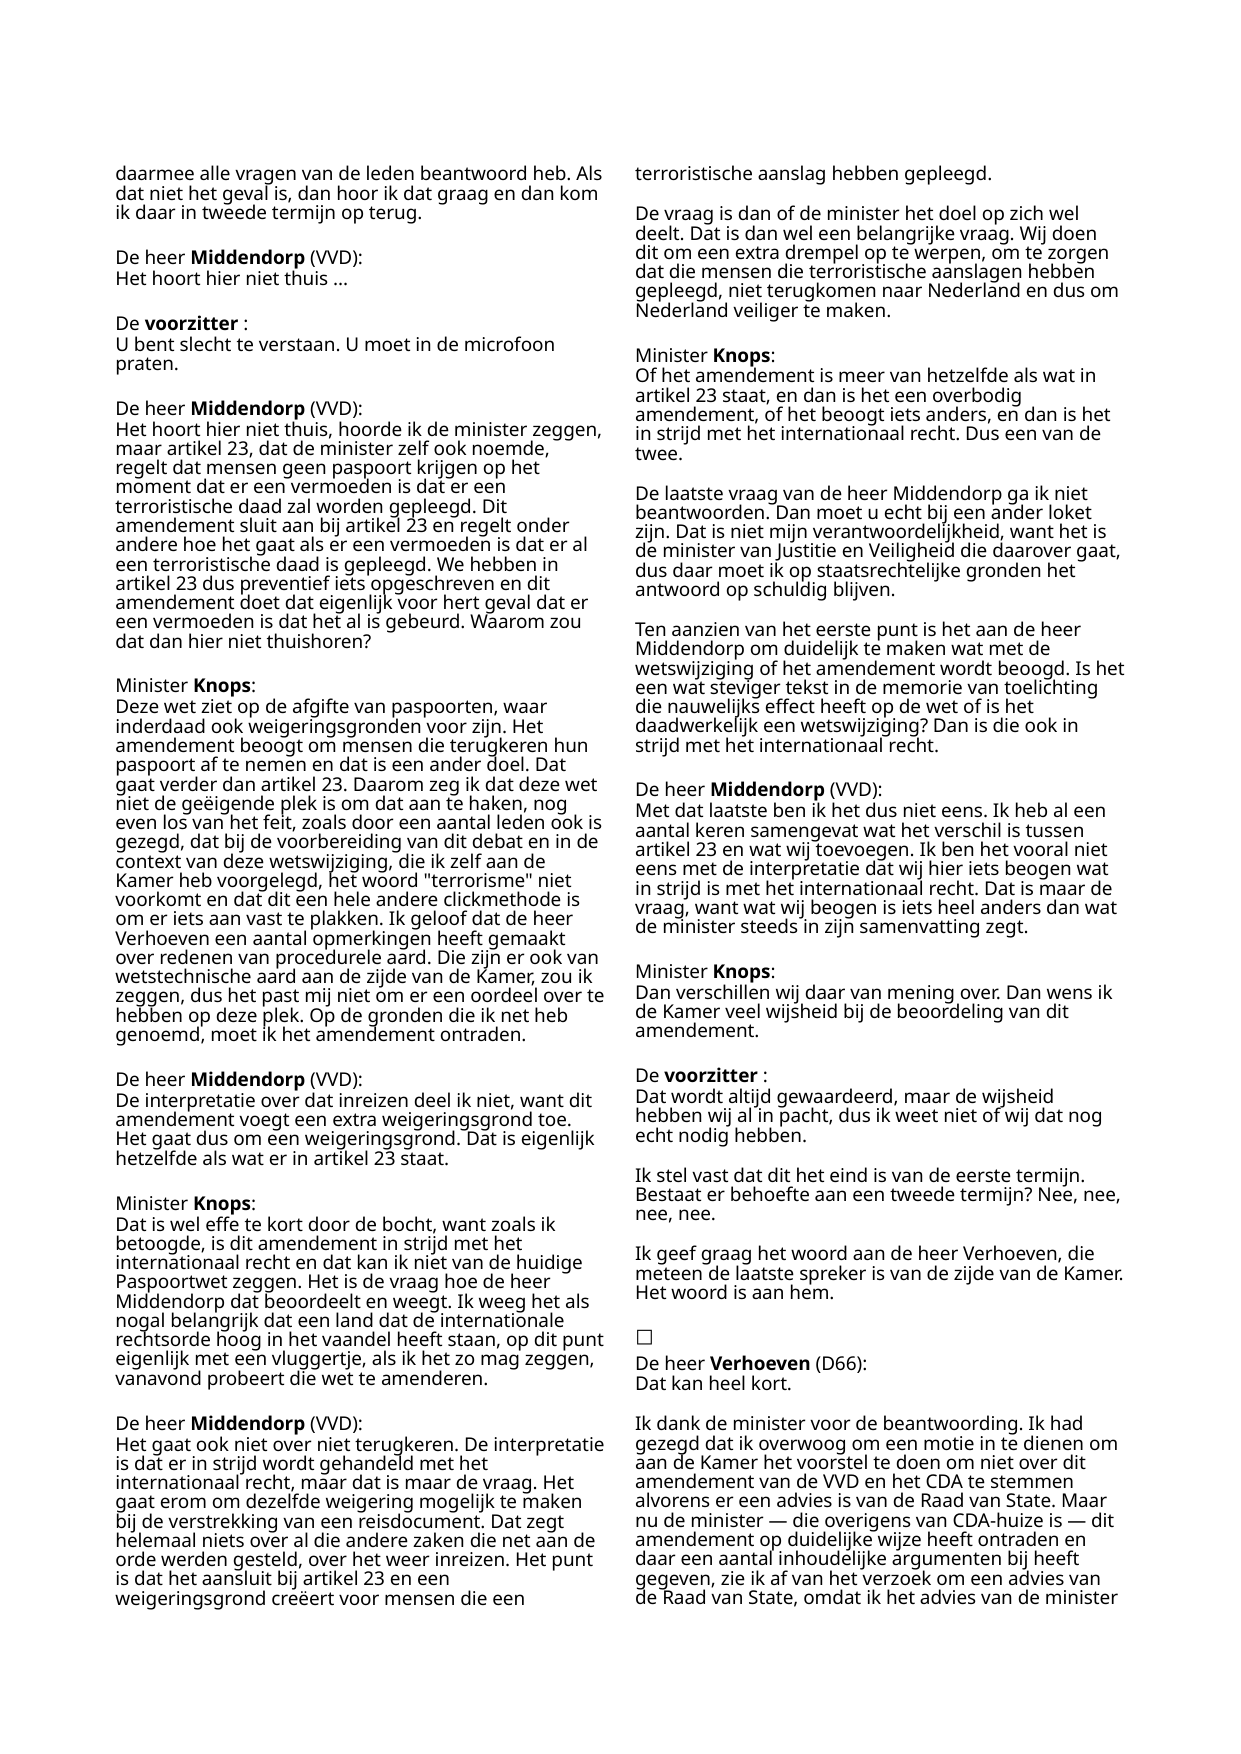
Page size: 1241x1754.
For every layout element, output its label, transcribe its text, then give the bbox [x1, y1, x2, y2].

text Ik geef graag het woord aan de heer Verhoeven, die meteen de laatste spreker is van de zijde van de Kamer. Het woord is aan hem. [635, 1245, 1125, 1303]
text Ik dank de minister voor de beantwoording. Ik had gezegd dat ik overwoog om een motie in te dienen om aan de Kamer het voorstel te doen om niet over dit amendement van de VVD en het CDA te stemmen alvorens er een advies is van de Raad van State. Maar nu de minister — die overigens van CDA-huize is — dit amendement op duidelijke wijze heeft ontraden en daar een aantal inhoudelijke argumenten bij heeft gegeven, zie ik af van het verzoek om een advies van de Raad van State, omdat ik het advies van de minister [635, 1415, 1125, 1608]
text De heer Middendorp (VVD): [115, 395, 605, 421]
text Het hoort hier niet thuis ... [115, 270, 605, 289]
text De vraag is dan of de minister het doel op zich wel deelt. Dat is dan wel een belangrijke vraag. Wij doen dit om een extra drempel op te werpen, om te zorgen dat die mensen die terroristische aanslagen hebben gepleegd, niet terugkomen naar Nederland en dus om Nederland veiliger te maken. [635, 205, 1125, 321]
text daarmee alle vragen van de leden beantwoord heb. Als dat niet het geval is, dan hoor ik dat graag en dan kom ik daar in tweede termijn op terug. [115, 165, 605, 223]
text Minister Knops: [635, 342, 1125, 367]
text Deze wet ziet op de afgifte van paspoorten, waar inderdaad ook weigeringsgronden voor zijn. Het amendement beoogt om mensen die terugkeren hun paspoort af te nemen en dat is een ander doel. Dat gaat verder dan artikel 23. Daarom zeg ik dat deze wet niet de geëigende plek is om dat aan te haken, nog even los van het feit, zoals door een aantal leden ook is gezegd, dat bij de voorbereiding van dit debat en in de context van deze wetswijziging, die ik zelf aan de Kamer heb voorgelegd, het woord "terrorisme" niet voorkomt en dat dit een hele andere clickmethode is om er iets aan vast te plakken. Ik geloof dat de heer Verhoeven een aantal opmerkingen heeft gemaakt over redenen van procedurele aard. Die zijn er ook van wetstechnische aard aan de zijde van de Kamer, zou ik zeggen, dus het past mij niet om er een oordeel over te hebben op deze plek. Op de gronden die ik net heb genoemd, moet ik het amendement ontraden. [115, 698, 605, 1045]
text De heer Middendorp (VVD): [115, 244, 605, 270]
text De heer Middendorp (VVD): [115, 1066, 605, 1092]
text Of het amendement is meer van hetzelfde als wat in artikel 23 staat, en dan is het een overbodig amendement, of het beoogt iets anders, en dan is het in strijd met het internationaal recht. Dus een van de twee. [635, 367, 1125, 464]
text De heer Middendorp (VVD): [115, 1410, 605, 1436]
text Dat wordt altijd gewaardeerd, maar de wijsheid hebben wij al in pacht, dus ik weet niet of wij dat nog echt nodig hebben. [635, 1088, 1125, 1146]
text Minister Knops: [115, 673, 605, 698]
text Ten aanzien van het eerste punt is het aan de heer Middendorp om duidelijk te maken wat met de wetswijziging of het amendement wordt beoogd. Is het een wat steviger tekst in de memorie van toelichting die nauwelijks effect heeft op de wet of is het daadwerkelijk een wetswijziging? Dan is die ook in strijd met het internationaal recht. [635, 621, 1125, 756]
text De laatste vraag van de heer Middendorp ga ik niet beantwoorden. Dan moet u echt bij een ander loket zijn. Dat is niet mijn verantwoordelijkheid, want het is de minister van Justitie en Veiligheid die daarover gaat, dus daar moet ik op staatsrechtelijke gronden het antwoord op schuldig blijven. [635, 484, 1125, 600]
text Met dat laatste ben ik het dus niet eens. Ik heb al een aantal keren samengevat wat het verschil is tussen artikel 23 en wat wij toevoegen. Ik ben het vooral niet eens met de interpretatie dat wij hier iets beogen wat in strijd is met het internationaal recht. Dat is maar de vraag, want wat wij beogen is iets heel anders dan wat de minister steeds in zijn samenvatting zegt. [635, 802, 1125, 937]
text De heer Middendorp (VVD): [635, 777, 1125, 802]
text Minister Knops: [115, 1190, 605, 1216]
text De voorzitter : [115, 310, 605, 336]
text U bent slecht te verstaan. U moet in de microfoon praten. [115, 336, 605, 374]
text Dat kan heel kort. [635, 1375, 1125, 1395]
text Dan verschillen wij daar van mening over. Dan wens ik de Kamer veel wijsheid bij de beoordeling van dit amendement. [635, 984, 1125, 1042]
text De heer Verhoeven (D66): [635, 1350, 1125, 1375]
text Het gaat ook niet over niet terugkeren. De interpretatie is dat er in strijd wordt gehandeld met het internationaal recht, maar dat is maar de vraag. Het gaat erom om dezelfde weigering mogelijk te maken bij de verstrekking van een reisdocument. Dat zegt helemaal niets over al die andere zaken die net aan de orde werden gesteld, over het weer inreizen. Het punt is dat het aansluit bij artikel 23 en een weigeringsgrond creëert voor mensen die een [115, 1436, 605, 1609]
text Ik stel vast dat dit het eind is van de eerste termijn. Bestaat er behoefte aan een tweede termijn? Nee, nee, nee, nee. [635, 1167, 1125, 1224]
text Dat is wel effe te kort door de bocht, want zoals ik betoogde, is dit amendement in strijd met het internationaal recht en dat kan ik niet van de huidige Paspoortwet zeggen. Het is de vraag hoe de heer Middendorp dat beoordeelt en weegt. Ik weeg het als nogal belangrijk dat een land dat de internationale rechtsorde hoog in het vaandel heeft staan, op dit punt eigenlijk met een vluggertje, als ik het zo mag zeggen, vanavond probeert die wet te amenderen. [115, 1216, 605, 1389]
text terroristische aanslag hebben gepleegd. [635, 165, 1125, 184]
text Minister Knops: [635, 958, 1125, 984]
text De voorzitter : [635, 1062, 1125, 1088]
text Het hoort hier niet thuis, hoorde ik de minister zeggen, maar artikel 23, dat de minister zelf ook noemde, regelt dat mensen geen paspoort krijgen op het moment dat er een vermoeden is dat er een terroristische daad zal worden gepleegd. Dit amendement sluit aan bij artikel 23 en regelt onder andere hoe het gaat als er een vermoeden is dat er al een terroristische daad is gepleegd. We hebben in artikel 23 dus preventief iets opgeschreven en dit amendement doet dat eigenlijk voor hert geval dat er een vermoeden is dat het al is gebeurd. Waarom zou dat dan hier niet thuishoren? [115, 421, 605, 652]
text De interpretatie over dat inreizen deel ik niet, want dit amendement voegt een extra weigeringsgrond toe. Het gaat dus om een weigeringsgrond. Dat is eigenlijk hetzelfde als wat er in artikel 23 staat. [115, 1092, 605, 1169]
text ⬜ [635, 1324, 1125, 1350]
